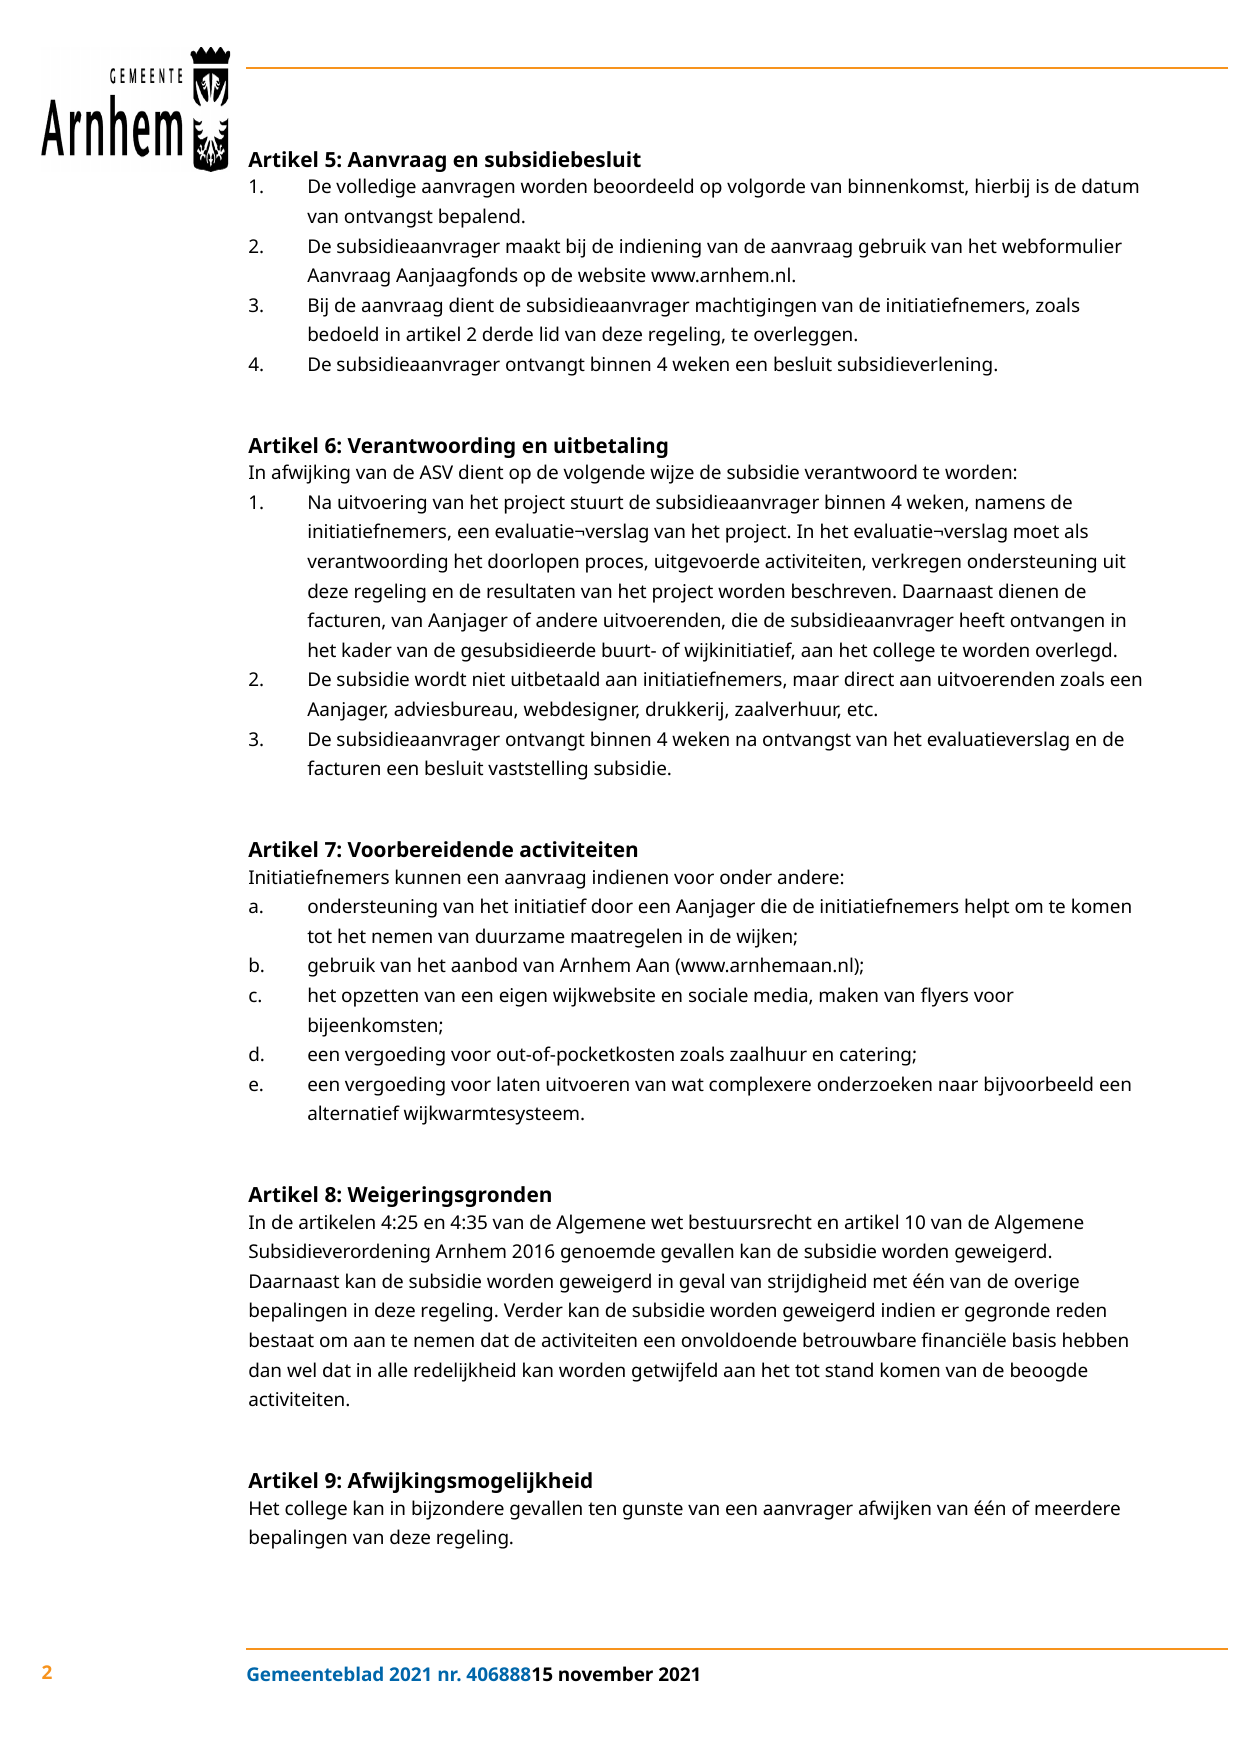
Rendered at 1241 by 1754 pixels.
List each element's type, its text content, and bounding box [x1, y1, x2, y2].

list De volledige aanvragen worden beoordeeld op volgorde van binnenkomst, hierbij is de datum van ontvangst bepalend. [248, 174, 1152, 229]
list Bij de aanvraag dient de subsidieaanvrager machtigingen van de initiatiefnemers, zoals bedoeld in artikel 2 derde lid van deze regeling, te overleggen. [248, 292, 1152, 347]
list gebruik van het aanbod van Arnhem Aan (www.arnhemaan.nl); [248, 953, 1152, 978]
list De subsidieaanvrager ontvangt binnen 4 weken een besluit subsidieverlening. [248, 351, 1152, 377]
picture [41, 47, 231, 172]
list ondersteuning van het initiatief door een Aanjager die de initiatiefnemers helpt om te komen tot het nemen van duurzame maatregelen in de wijken; [248, 893, 1152, 949]
text Artikel 9: Afwijkingsmogelijkheid [248, 1466, 1152, 1495]
list De subsidie wordt niet uitbetaald aan initiatiefnemers, maar direct aan uitvoerenden zoals een Aanjager, adviesbureau, webdesigner, drukkerij, zaalverhuur, etc. [248, 667, 1152, 722]
list Na uitvoering van het project stuurt de subsidieaanvrager binnen 4 weken, namens de initiatiefnemers, een evaluatie¬verslag van het project. In het evaluatie¬verslag moet als verantwoording het doorlopen proces, uitgevoerde activiteiten, verkregen ondersteuning uit deze regeling en de resultaten van het project worden beschreven. Daarnaast dienen de facturen, van Aanjager of andere uitvoerenden, die de subsidieaanvrager heeft ontvangen in het kader van de gesubsidieerde buurt- of wijkinitiatief, aan het college te worden overlegd. [248, 489, 1152, 663]
text Artikel 7: Voorbereidende activiteiten [248, 835, 1152, 864]
text In afwijking van de ASV dient op de volgende wijze de subsidie verantwoord te worden: [248, 459, 1152, 485]
list een vergoeding voor laten uitvoeren van wat complexere onderzoeken naar bijvoorbeeld een alternatief wijkwarmtesysteem. [248, 1071, 1152, 1126]
text Artikel 6: Verantwoording en uitbetaling [248, 431, 1152, 459]
text Het college kan in bijzondere gevallen ten gunste van een aanvrager afwijken van één of meerdere bepalingen van deze regeling. [248, 1495, 1152, 1550]
list De subsidieaanvrager maakt bij de indiening van de aanvraag gebruik van het webformulier Aanvraag Aanjaagfonds op de website www.arnhem.nl. [248, 233, 1152, 288]
list het opzetten van een eigen wijkwebsite en sociale media, maken van flyers voor bijeenkomsten; [248, 982, 1152, 1037]
text Artikel 5: Aanvraag en subsidiebesluit [248, 145, 1152, 174]
list De subsidieaanvrager ontvangt binnen 4 weken na ontvangst van het evaluatieverslag en de facturen een besluit vaststelling subsidie. [248, 726, 1152, 781]
text Initiatiefnemers kunnen een aanvraag indienen voor onder andere: [248, 864, 1152, 889]
list een vergoeding voor out-of-pocketkosten zoals zaalhuur en catering; [248, 1041, 1152, 1067]
text In de artikelen 4:25 en 4:35 van de Algemene wet bestuursrecht en artikel 10 van de Algemene Subsidieverordening Arnhem 2016 genoemde gevallen kan de subsidie worden geweigerd. [248, 1209, 1152, 1264]
text Daarnaast kan de subsidie worden geweigerd in geval van strijdigheid met één van de overige bepalingen in deze regeling. Verder kan de subsidie worden geweigerd indien er gegronde reden bestaat om aan te nemen dat de activiteiten een onvoldoende betrouwbare financiële basis hebben dan wel dat in alle redelijkheid kan worden getwijfeld aan het tot stand komen van de beoogde activiteiten. [248, 1268, 1152, 1412]
text Artikel 8: Weigeringsgronden [248, 1181, 1152, 1209]
